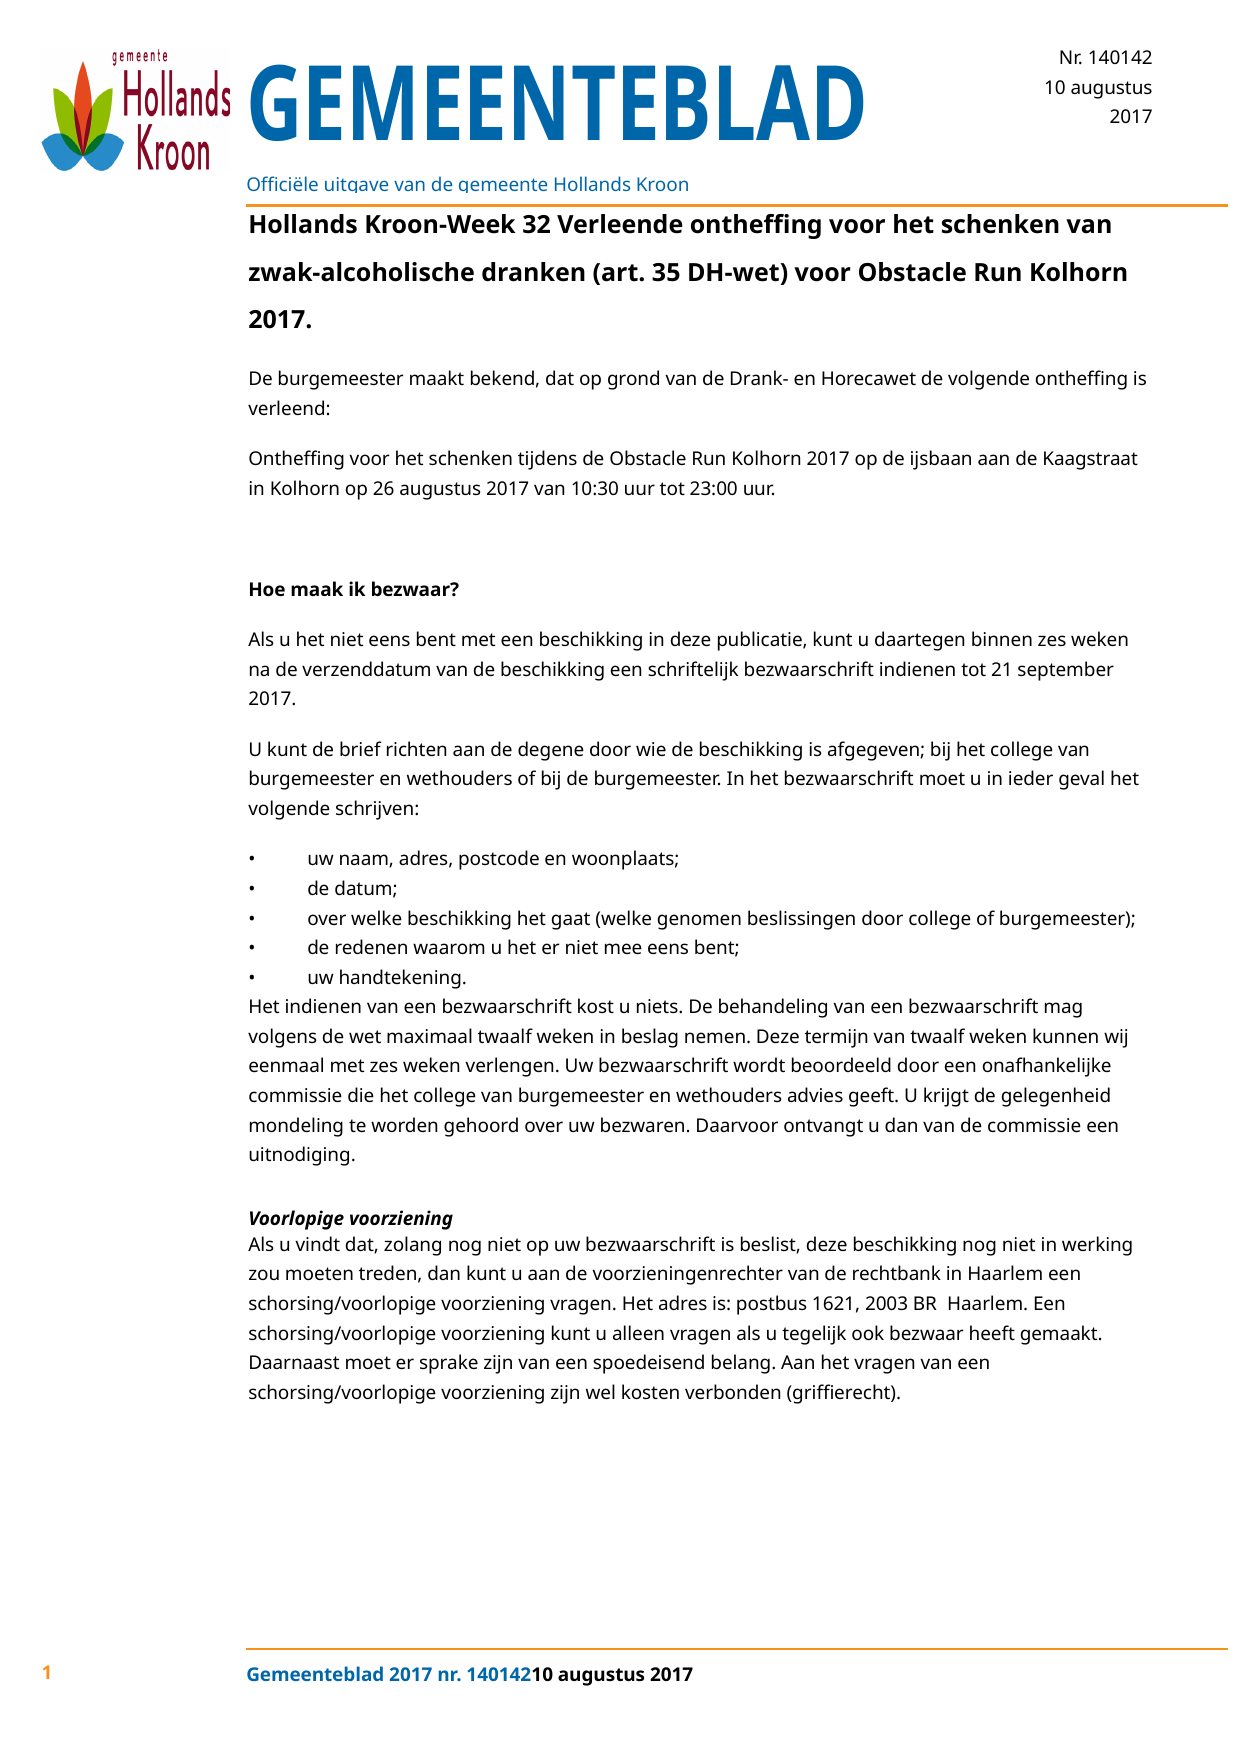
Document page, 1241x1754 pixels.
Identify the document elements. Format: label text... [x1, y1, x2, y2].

list uw handtekening. [248, 964, 1152, 989]
text Voorlopige voorziening [248, 1205, 1152, 1231]
text Hollands Kroon-Week 32 Verleende ontheffing voor het schenken van zwak-alcoholische dranken (art. 35 DH-wet) voor Obstacle Run Kolhorn 2017. [248, 207, 1152, 336]
text Het indienen van een bezwaarschrift kost u niets. De behandeling van een bezwaarschrift mag volgens de wet maximaal twaalf weken in beslag nemen. Deze termijn van twaalf weken kunnen wij eenmaal met zes weken verlengen. Uw bezwaarschrift wordt beoordeeld door een onafhankelijke commissie die het college van burgemeester en wethouders advies geeft. U krijgt de gelegenheid mondeling te worden gehoord over uw bezwaren. Daarvoor ontvangt u dan van de commissie een uitnodiging. [248, 993, 1152, 1167]
text Hoe maak ik bezwaar? [248, 576, 1152, 602]
text U kunt de brief richten aan de degene door wie de beschikking is afgegeven; bij het college van burgemeester en wethouders of bij de burgemeester. In het bezwaarschrift moet u in ieder geval het volgende schrijven: [248, 736, 1152, 821]
list de datum; [248, 875, 1152, 901]
list de redenen waarom u het er niet mee eens bent; [248, 934, 1152, 960]
text De burgemeester maakt bekend, dat op grond van de Drank- en Horecawet de volgende ontheffing is verleend: [248, 366, 1152, 421]
list uw naam, adres, postcode en woonplaats; [248, 846, 1152, 871]
text Als u vindt dat, zolang nog niet op uw bezwaarschrift is beslist, deze beschikking nog niet in werking zou moeten treden, dan kunt u aan de voorzieningenrechter van de rechtbank in Haarlem een schorsing/voorlopige voorziening vragen. Het adres is: postbus 1621, 2003 BR Haarlem. Een schorsing/voorlopige voorziening kunt u alleen vragen als u tegelijk ook bezwaar heeft gemaakt. Daarnaast moet er sprake zijn van een spoedeisend belang. Aan het vragen van een schorsing/voorlopige voorziening zijn wel kosten verbonden (griffierecht). [248, 1231, 1152, 1405]
text Als u het niet eens bent met een beschikking in deze publicatie, kunt u daartegen binnen zes weken na de verzenddatum van de beschikking een schriftelijk bezwaarschrift indienen tot 21 september 2017. [248, 626, 1152, 711]
text Ontheffing voor het schenken tijdens de Obstacle Run Kolhorn 2017 op de ijsbaan aan de Kaagstraat in Kolhorn op 26 augustus 2017 van 10:30 uur tot 23:00 uur. [248, 446, 1152, 501]
list over welke beschikking het gaat (welke genomen beslissingen door college of burgemeester); [248, 905, 1152, 930]
picture [41, 47, 231, 172]
